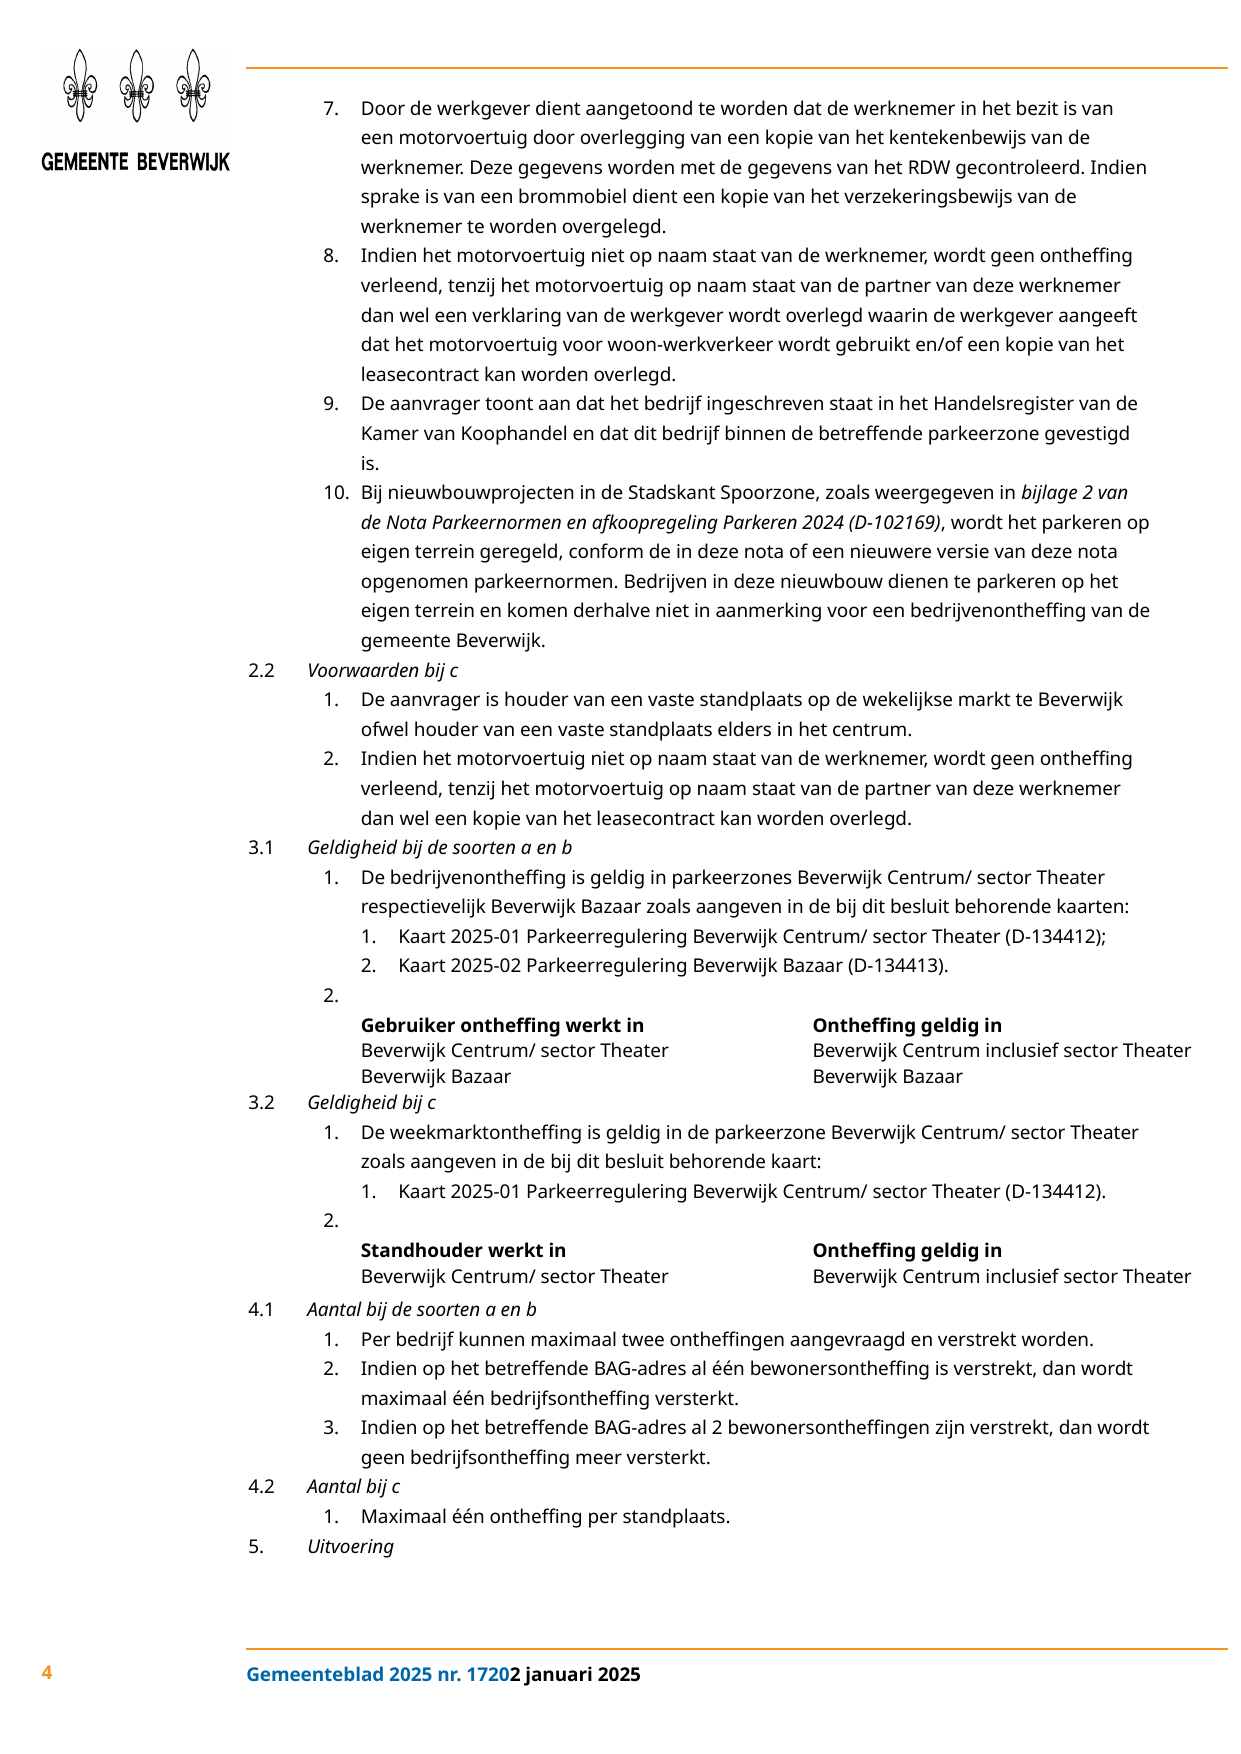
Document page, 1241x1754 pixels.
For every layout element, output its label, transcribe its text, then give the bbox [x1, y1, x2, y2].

table_header Ontheffing geldig in [812, 1012, 1240, 1038]
list Indien op het betreffende BAG-adres al één bewonersontheffing is verstrekt, dan wordt maximaal één bedrijfsontheffing versterkt. [323, 1355, 1152, 1411]
picture [41, 47, 231, 172]
list Indien op het betreffende BAG-adres al 2 bewonersontheffingen zijn verstrekt, dan wordt geen bedrijfsontheffing meer versterkt. [323, 1414, 1152, 1470]
list Kaart 2025-01 Parkeerregulering Beverwijk Centrum/ sector Theater (D-134412); [361, 923, 1152, 949]
list Aantal bij c [248, 1474, 1152, 1499]
list Voorwaarden bij c [248, 657, 1152, 683]
table_cell Beverwijk Bazaar [361, 1064, 812, 1089]
table_header Gebruiker ontheffing werkt in [361, 1012, 812, 1038]
list Bij nieuwbouwprojecten in de Stadskant Spoorzone, zoals weergegeven in bijlage 2 van de Nota Parkeernormen en afkoopregeling Parkeren 2024 (D-102169), wordt het parkeren op eigen terrein geregeld, conform de in deze nota of een nieuwere versie van deze nota opgenomen parkeernormen. Bedrijven in deze nieuwbouw dienen te parkeren op het eigen terrein en komen derhalve niet in aanmerking voor een bedrijvenontheffing van de gemeente Beverwijk. [323, 479, 1152, 653]
list De weekmarktontheffing is geldig in de parkeerzone Beverwijk Centrum/ sector Theater zoals aangeven in de bij dit besluit behorende kaart: [323, 1119, 1152, 1174]
list Geldigheid bij de soorten a en b [248, 834, 1152, 860]
list Door de werkgever dient aangetoond te worden dat de werknemer in het bezit is van een motorvoertuig door overlegging van een kopie van het kentekenbewijs van de werknemer. Deze gegevens worden met de gegevens van het RDW gecontroleerd. Indien sprake is van een brommobiel dient een kopie van het verzekeringsbewijs van de werknemer te worden overgelegd. [323, 95, 1152, 239]
table_cell Beverwijk Centrum inclusief sector Theater [812, 1263, 1240, 1289]
table_header Ontheffing geldig in [812, 1237, 1240, 1263]
table_cell Beverwijk Centrum inclusief sector Theater [812, 1038, 1240, 1063]
list Maximaal één ontheffing per standplaats. [323, 1503, 1152, 1529]
list Geldigheid bij c [248, 1089, 1152, 1115]
list Indien het motorvoertuig niet op naam staat van de werknemer, wordt geen ontheffing verleend, tenzij het motorvoertuig op naam staat van de partner van deze werknemer dan wel een kopie van het leasecontract kan worden overlegd. [323, 746, 1152, 831]
list De bedrijvenontheffing is geldig in parkeerzones Beverwijk Centrum/ sector Theater respectievelijk Beverwijk Bazaar zoals aangeven in de bij dit besluit behorende kaarten: [323, 864, 1152, 919]
list Kaart 2025-02 Parkeerregulering Beverwijk Bazaar (D-134413). [361, 953, 1152, 978]
list Per bedrijf kunnen maximaal twee ontheffingen aangevraagd en verstrekt worden. [323, 1326, 1152, 1352]
table_cell Beverwijk Bazaar [812, 1064, 1240, 1089]
table_cell Beverwijk Centrum/ sector Theater [361, 1038, 812, 1063]
table_cell Beverwijk Centrum/ sector Theater [361, 1263, 812, 1289]
list De aanvrager is houder van een vaste standplaats op de wekelijkse markt te Beverwijk ofwel houder van een vaste standplaats elders in het centrum. [323, 686, 1152, 742]
table_header Standhouder werkt in [361, 1237, 812, 1263]
list Uitvoering [248, 1533, 1152, 1559]
list De aanvrager toont aan dat het bedrijf ingeschreven staat in het Handelsregister van de Kamer van Koophandel en dat dit bedrijf binnen de betreffende parkeerzone gevestigd is. [323, 391, 1152, 476]
list Aantal bij de soorten a en b [248, 1296, 1152, 1322]
list Indien het motorvoertuig niet op naam staat van de werknemer, wordt geen ontheffing verleend, tenzij het motorvoertuig op naam staat van de partner van deze werknemer dan wel een verklaring van de werkgever wordt overlegd waarin de werkgever aangeeft dat het motorvoertuig voor woon-werkverkeer wordt gebruikt en/of een kopie van het leasecontract kan worden overlegd. [323, 243, 1152, 387]
list Kaart 2025-01 Parkeerregulering Beverwijk Centrum/ sector Theater (D-134412). [361, 1178, 1152, 1204]
